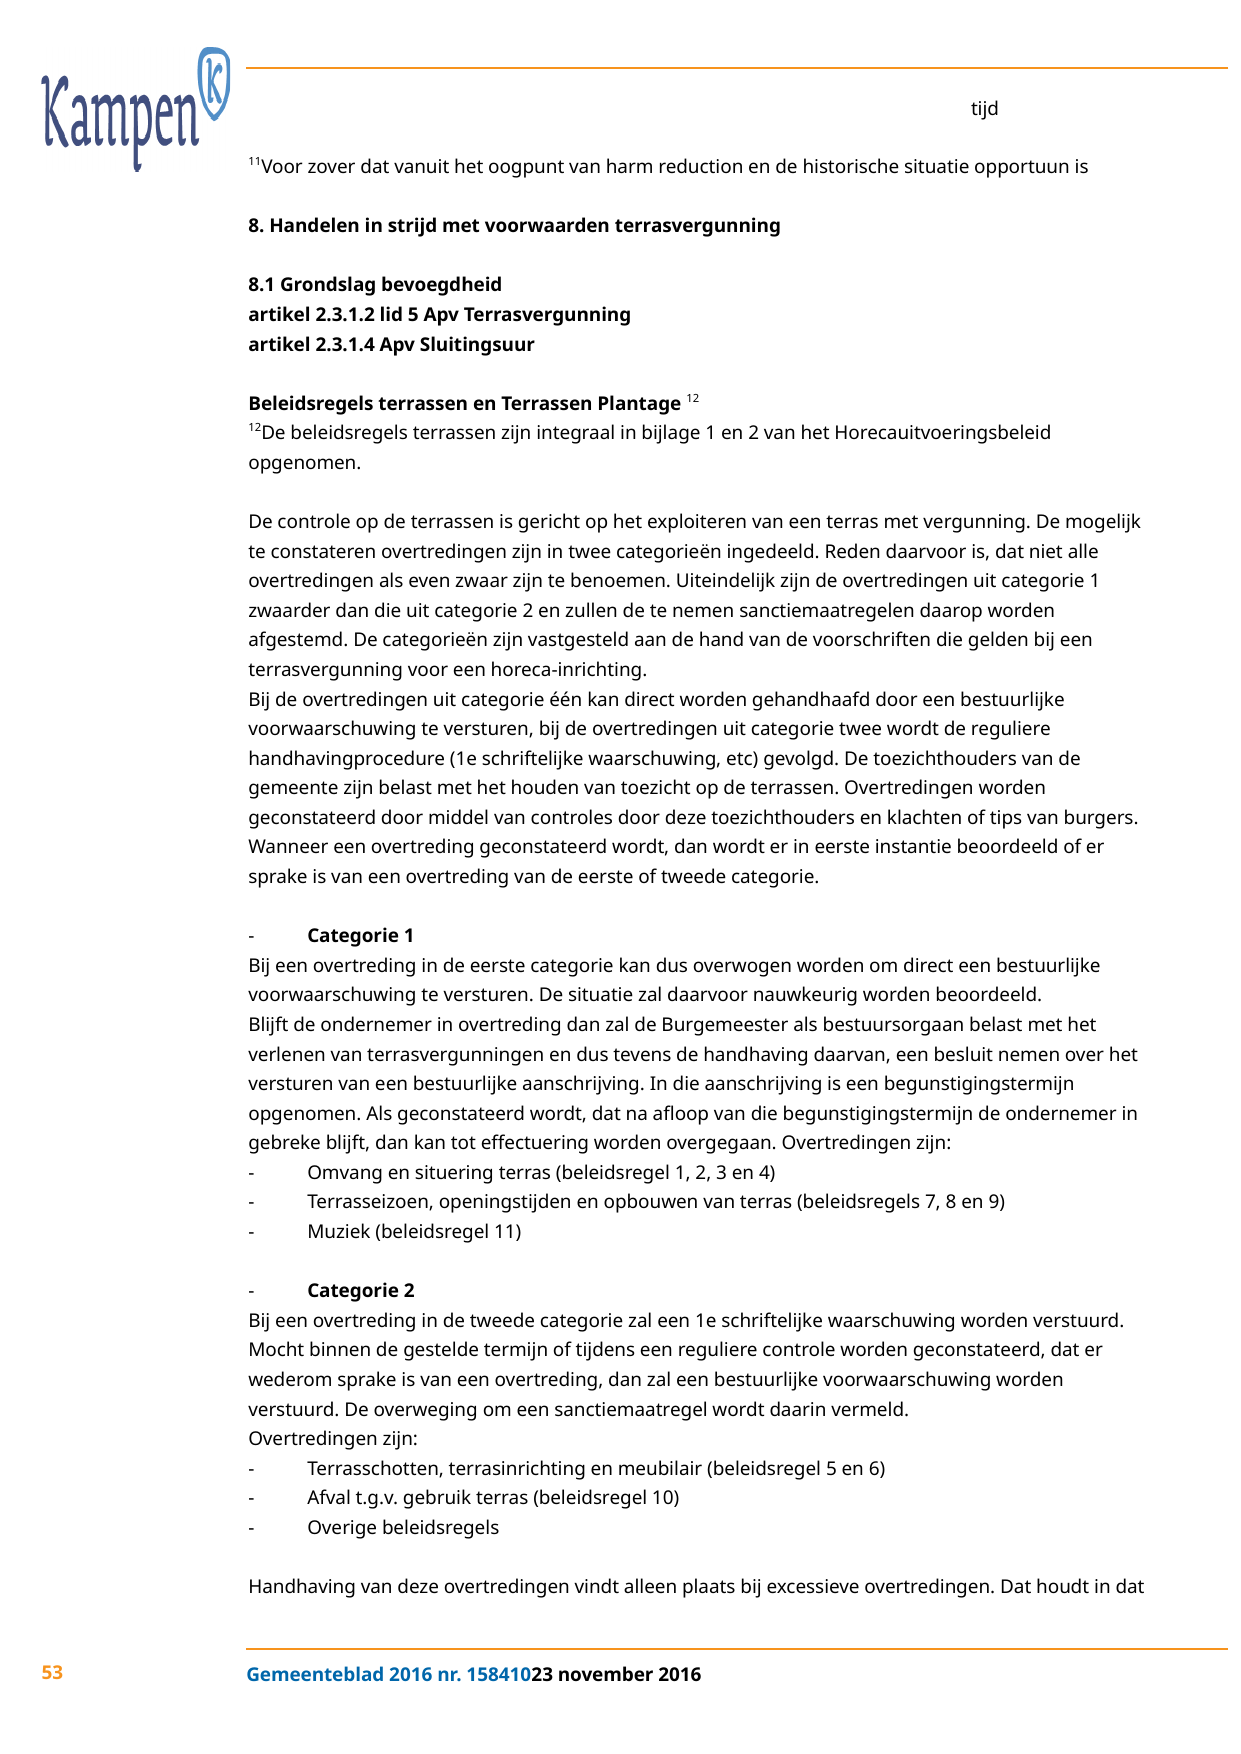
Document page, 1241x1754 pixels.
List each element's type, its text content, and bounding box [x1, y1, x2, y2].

table_cell tijd [971, 95, 1152, 121]
text 8.1 Grondslag bevoegdheid [248, 272, 1152, 297]
text 8. Handelen in strijd met voorwaarden terrasvergunning [248, 212, 1152, 238]
text artikel 2.3.1.2 lid 5 Apv Terrasvergunning [248, 301, 1152, 327]
table_cell [790, 95, 971, 121]
text Beleidsregels terrassen en Terrassen Plantage 12 [248, 390, 1152, 416]
text De controle op de terrassen is gericht op het exploiteren van een terras met vergunning. De mogelijk te constateren overtredingen zijn in twee categorieën ingedeeld. Reden daarvoor is, dat niet alle overtredingen als even zwaar zijn te benoemen. Uiteindelijk zijn de overtredingen uit categorie 1 zwaarder dan die uit categorie 2 en zullen de te nemen sanctiemaatregelen daarop worden afgestemd. De categorieën zijn vastgesteld aan de hand van de voorschriften die gelden bij een terrasvergunning voor een horeca-inrichting. [248, 508, 1152, 682]
text Overtredingen zijn: [248, 1425, 1152, 1451]
list Terrasschotten, terrasinrichting en meubilair (beleidsregel 5 en 6) [248, 1455, 1152, 1481]
text 12De beleidsregels terrassen zijn integraal in bijlage 1 en 2 van het Horecauitvoeringsbeleid opgenomen. [248, 419, 1152, 475]
text Handhaving van deze overtredingen vindt alleen plaats bij excessieve overtredingen. Dat houdt in dat [248, 1573, 1152, 1599]
list Omvang en situering terras (beleidsregel 1, 2, 3 en 4) [248, 1159, 1152, 1185]
text Bij een overtreding in de tweede categorie zal een 1e schriftelijke waarschuwing worden verstuurd. [248, 1307, 1152, 1333]
text Bij de overtredingen uit categorie één kan direct worden gehandhaafd door een bestuurlijke voorwaarschuwing te versturen, bij de overtredingen uit categorie twee wordt de reguliere handhavingprocedure (1e schriftelijke waarschuwing, etc) gevolgd. De toezichthouders van de gemeente zijn belast met het houden van toezicht op de terrassen. Overtredingen worden geconstateerd door middel van controles door deze toezichthouders en klachten of tips van burgers. Wanneer een overtreding geconstateerd wordt, dan wordt er in eerste instantie beoordeeld of er sprake is van een overtreding van de eerste of tweede categorie. [248, 686, 1152, 889]
text Mocht binnen de gestelde termijn of tijdens een reguliere controle worden geconstateerd, dat er wederom sprake is van een overtreding, dan zal een bestuurlijke voorwaarschuwing worden verstuurd. De overweging om een sanctiemaatregel wordt daarin vermeld. [248, 1337, 1152, 1422]
list Categorie 2 [248, 1277, 1152, 1303]
picture [41, 47, 231, 172]
text artikel 2.3.1.4 Apv Sluitingsuur [248, 331, 1152, 357]
table_cell [248, 95, 429, 121]
list Muziek (beleidsregel 11) [248, 1218, 1152, 1244]
list Categorie 1 [248, 922, 1152, 948]
table_cell [429, 95, 609, 121]
text Bij een overtreding in de eerste categorie kan dus overwogen worden om direct een bestuurlijke voorwaarschuwing te versturen. De situatie zal daarvoor nauwkeurig worden beoordeeld. [248, 952, 1152, 1007]
text 11Voor zover dat vanuit het oogpunt van harm reduction en de historische situatie opportuun is [248, 153, 1152, 179]
text Blijft de ondernemer in overtreding dan zal de Burgemeester als bestuursorgaan belast met het verlenen van terrasvergunningen en dus tevens de handhaving daarvan, een besluit nemen over het versturen van een bestuurlijke aanschrijving. In die aanschrijving is een begunstigingstermijn opgenomen. Als geconstateerd wordt, dat na afloop van die begunstigingstermijn de ondernemer in gebreke blijft, dan kan tot effectuering worden overgegaan. Overtredingen zijn: [248, 1011, 1152, 1155]
list Terrasseizoen, openingstijden en opbouwen van terras (beleidsregels 7, 8 en 9) [248, 1189, 1152, 1214]
list Afval t.g.v. gebruik terras (beleidsregel 10) [248, 1484, 1152, 1510]
list Overige beleidsregels [248, 1514, 1152, 1540]
table_cell [609, 95, 790, 121]
